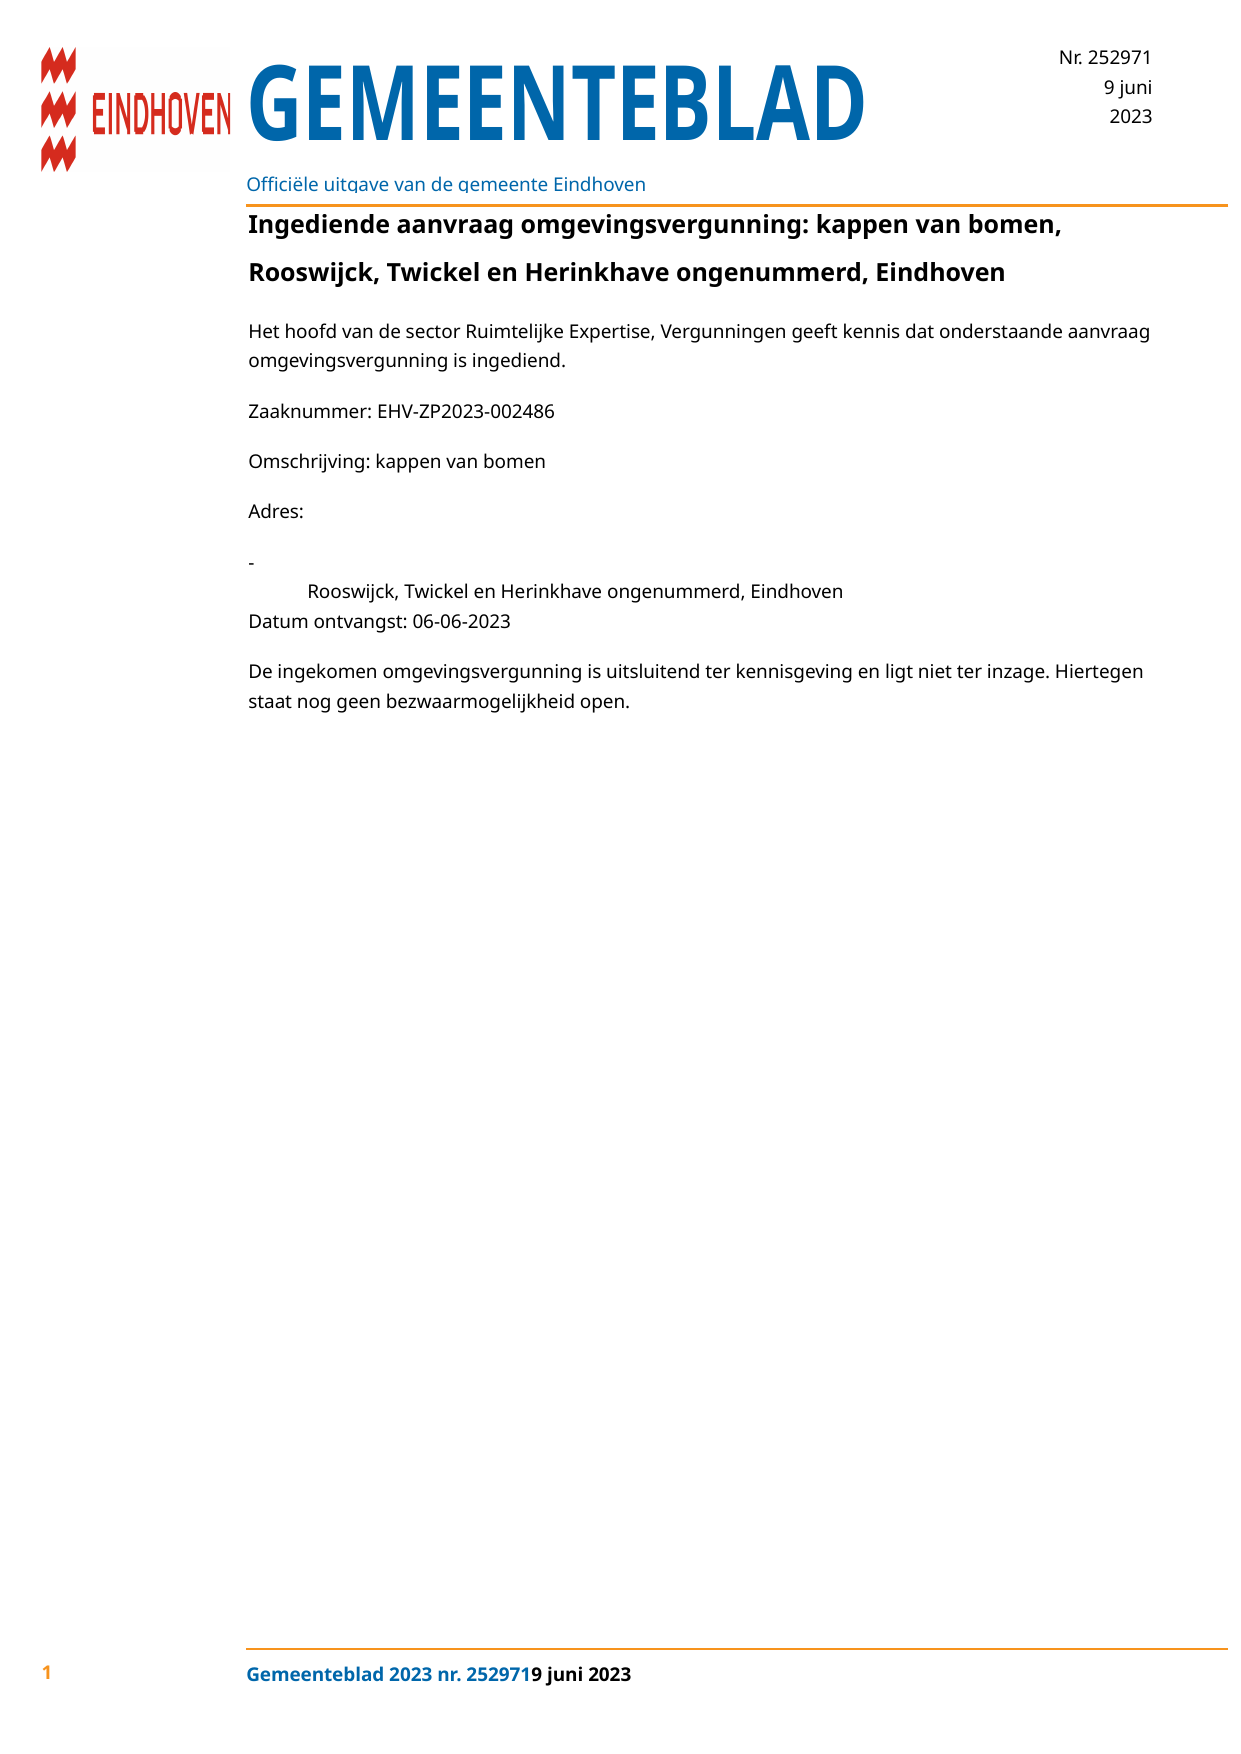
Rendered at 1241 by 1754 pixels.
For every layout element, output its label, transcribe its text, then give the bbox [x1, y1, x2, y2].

text Zaaknummer: EHV-ZP2023-002486 [248, 398, 1152, 424]
text Adres: [248, 499, 1152, 524]
picture [41, 47, 231, 172]
list Rooswijck, Twickel en Herinkhave ongenummerd, Eindhoven [248, 579, 1152, 604]
text Het hoofd van de sector Ruimtelijke Expertise, Vergunningen geeft kennis dat onderstaande aanvraag omgevingsvergunning is ingediend. [248, 318, 1152, 373]
text De ingekomen omgevingsvergunning is uitsluitend ter kennisgeving en ligt niet ter inzage. Hiertegen staat nog geen bezwaarmogelijkheid open. [248, 659, 1152, 714]
text Datum ontvangst: 06-06-2023 [248, 608, 1152, 634]
text Ingediende aanvraag omgevingsvergunning: kappen van bomen, Rooswijck, Twickel en Herinkhave ongenummerd, Eindhoven [248, 207, 1152, 288]
text Omschrijving: kappen van bomen [248, 448, 1152, 474]
